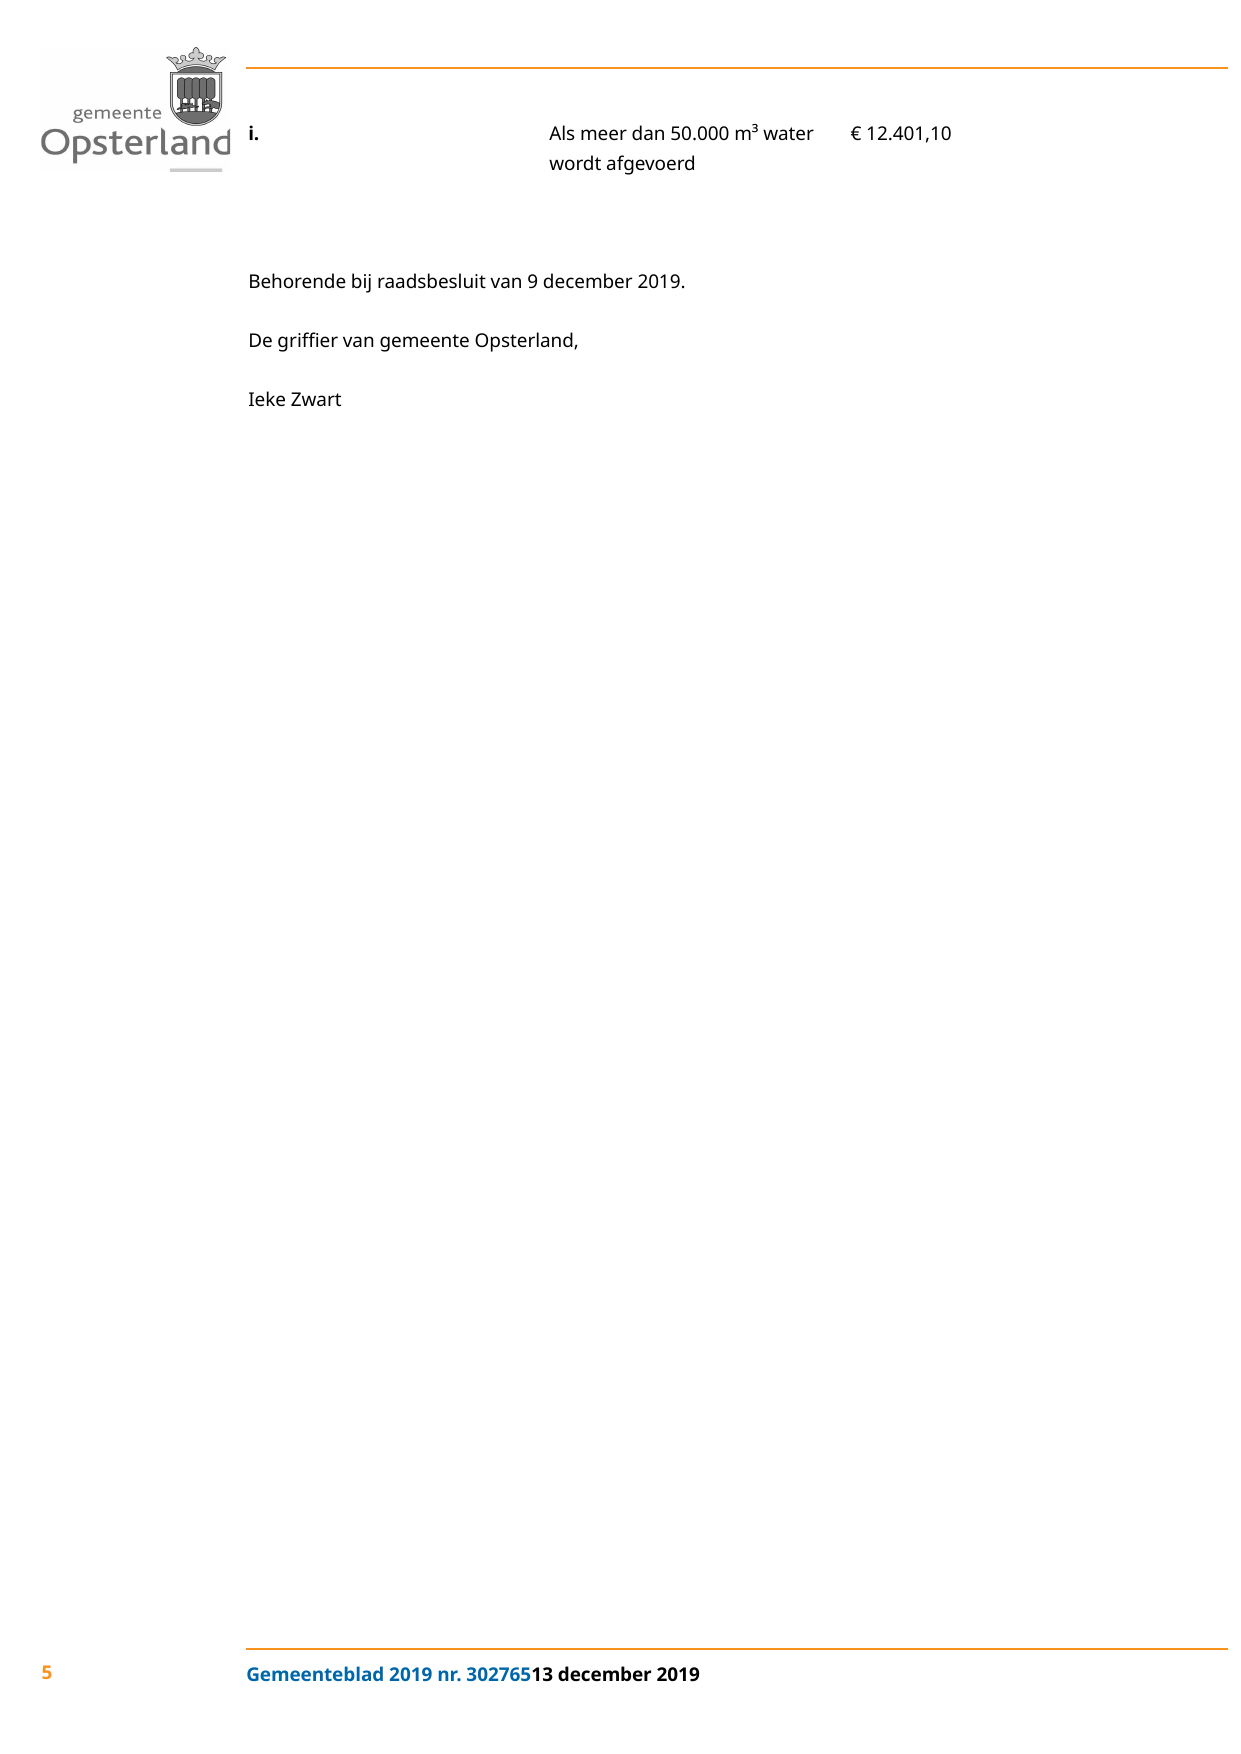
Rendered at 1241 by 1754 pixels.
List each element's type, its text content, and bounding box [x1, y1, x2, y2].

table_cell [850, 95, 1152, 121]
table_cell [248, 95, 549, 121]
text Ieke Zwart [248, 386, 1152, 412]
table_cell [549, 95, 850, 121]
table_cell € 12.401,10 [850, 121, 1152, 205]
table_cell Als meer dan 50.000 m³ water wordt afgevoerd [549, 121, 850, 205]
picture [41, 47, 231, 172]
text De griffier van gemeente Opsterland, [248, 327, 1152, 353]
text Behorende bij raadsbesluit van 9 december 2019. [248, 268, 1152, 293]
table_cell i. [248, 121, 549, 205]
